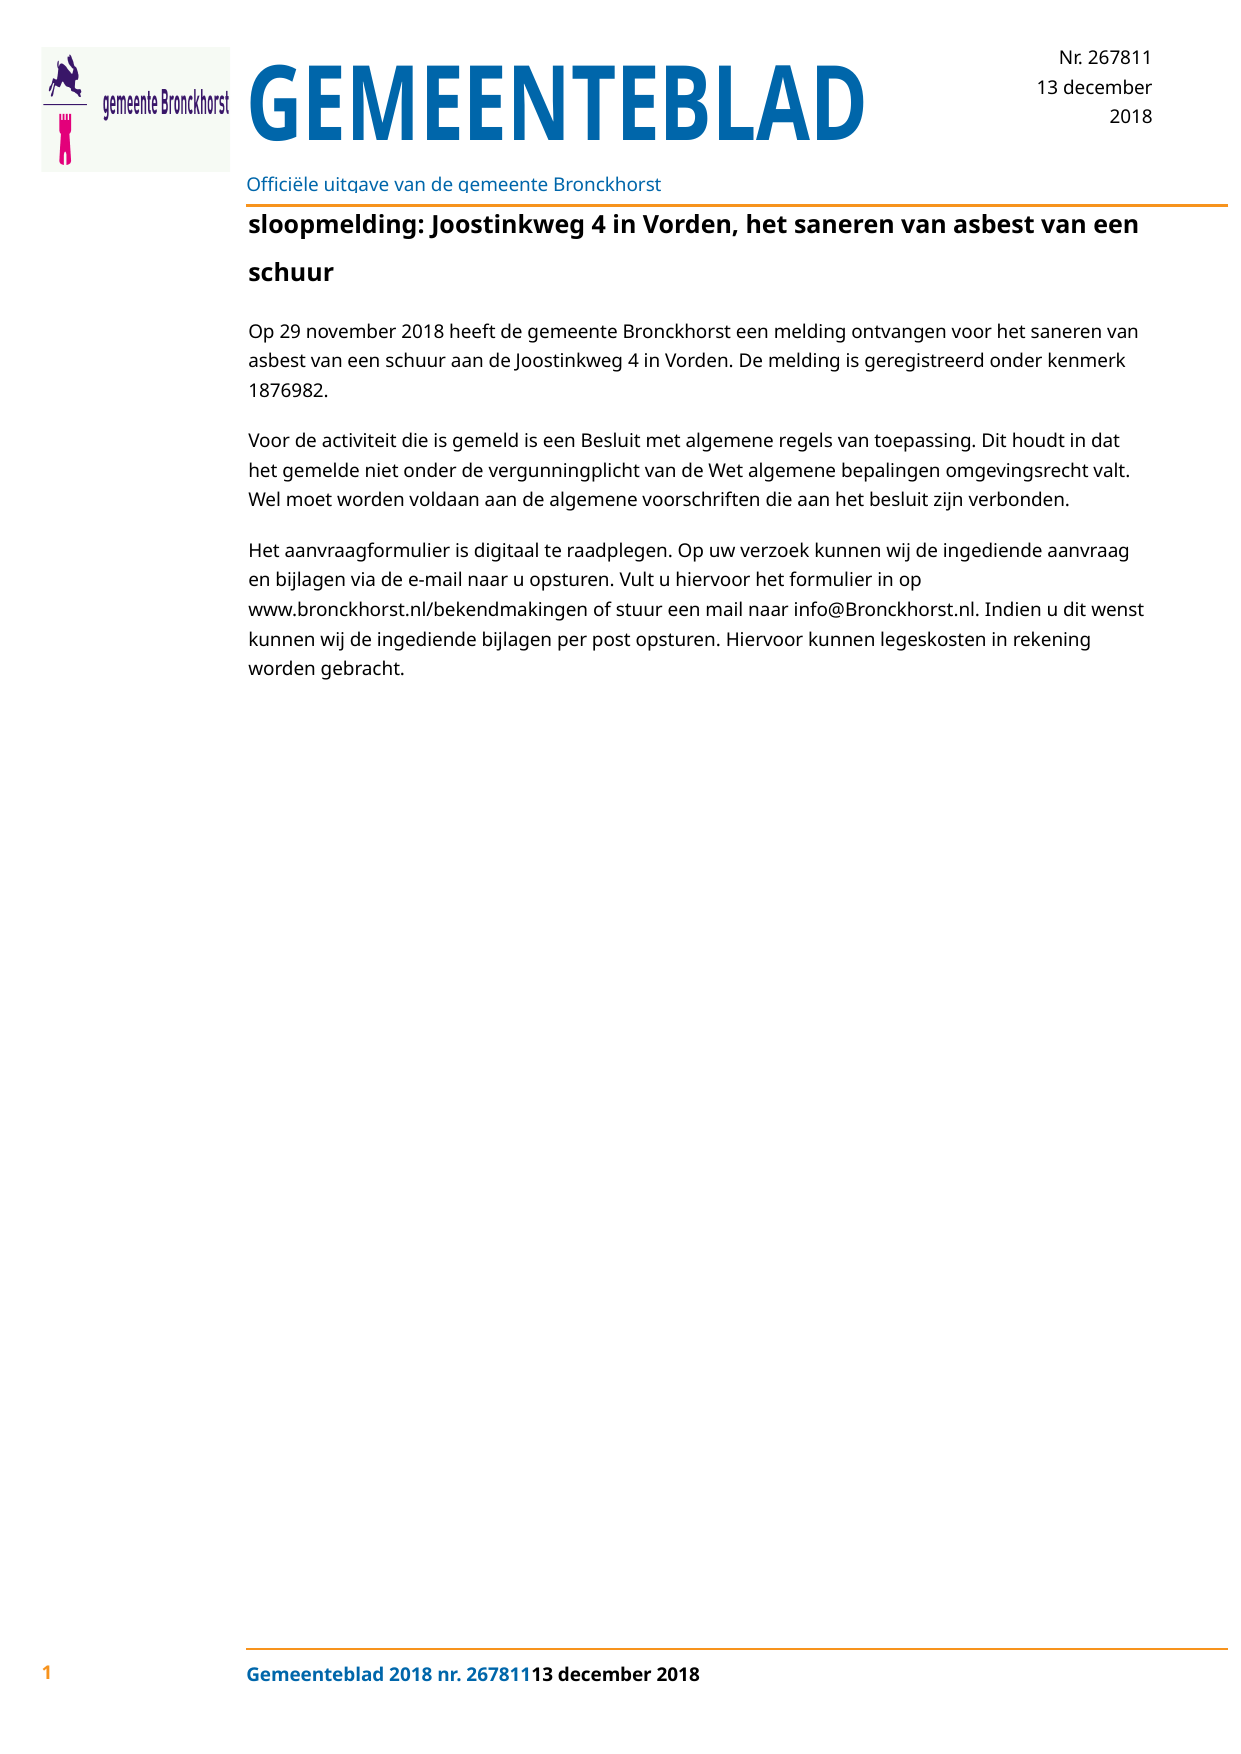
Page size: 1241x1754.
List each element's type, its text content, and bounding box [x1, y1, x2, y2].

text Het aanvraagformulier is digitaal te raadplegen. Op uw verzoek kunnen wij de ingediende aanvraag en bijlagen via de e-mail naar u opsturen. Vult u hiervoor het formulier in op www.bronckhorst.nl/bekendmakingen of stuur een mail naar info@Bronckhorst.nl. Indien u dit wenst kunnen wij de ingediende bijlagen per post opsturen. Hiervoor kunnen legeskosten in rekening worden gebracht. [248, 537, 1152, 681]
picture [41, 47, 231, 172]
text Op 29 november 2018 heeft de gemeente Bronckhorst een melding ontvangen voor het saneren van asbest van een schuur aan de Joostinkweg 4 in Vorden. De melding is geregistreerd onder kenmerk 1876982. [248, 318, 1152, 403]
text Voor de activiteit die is gemeld is een Besluit met algemene regels van toepassing. Dit houdt in dat het gemelde niet onder de vergunningplicht van de Wet algemene bepalingen omgevingsrecht valt. Wel moet worden voldaan aan de algemene voorschriften die aan het besluit zijn verbonden. [248, 427, 1152, 512]
text sloopmelding: Joostinkweg 4 in Vorden, het saneren van asbest van een schuur [248, 207, 1152, 288]
